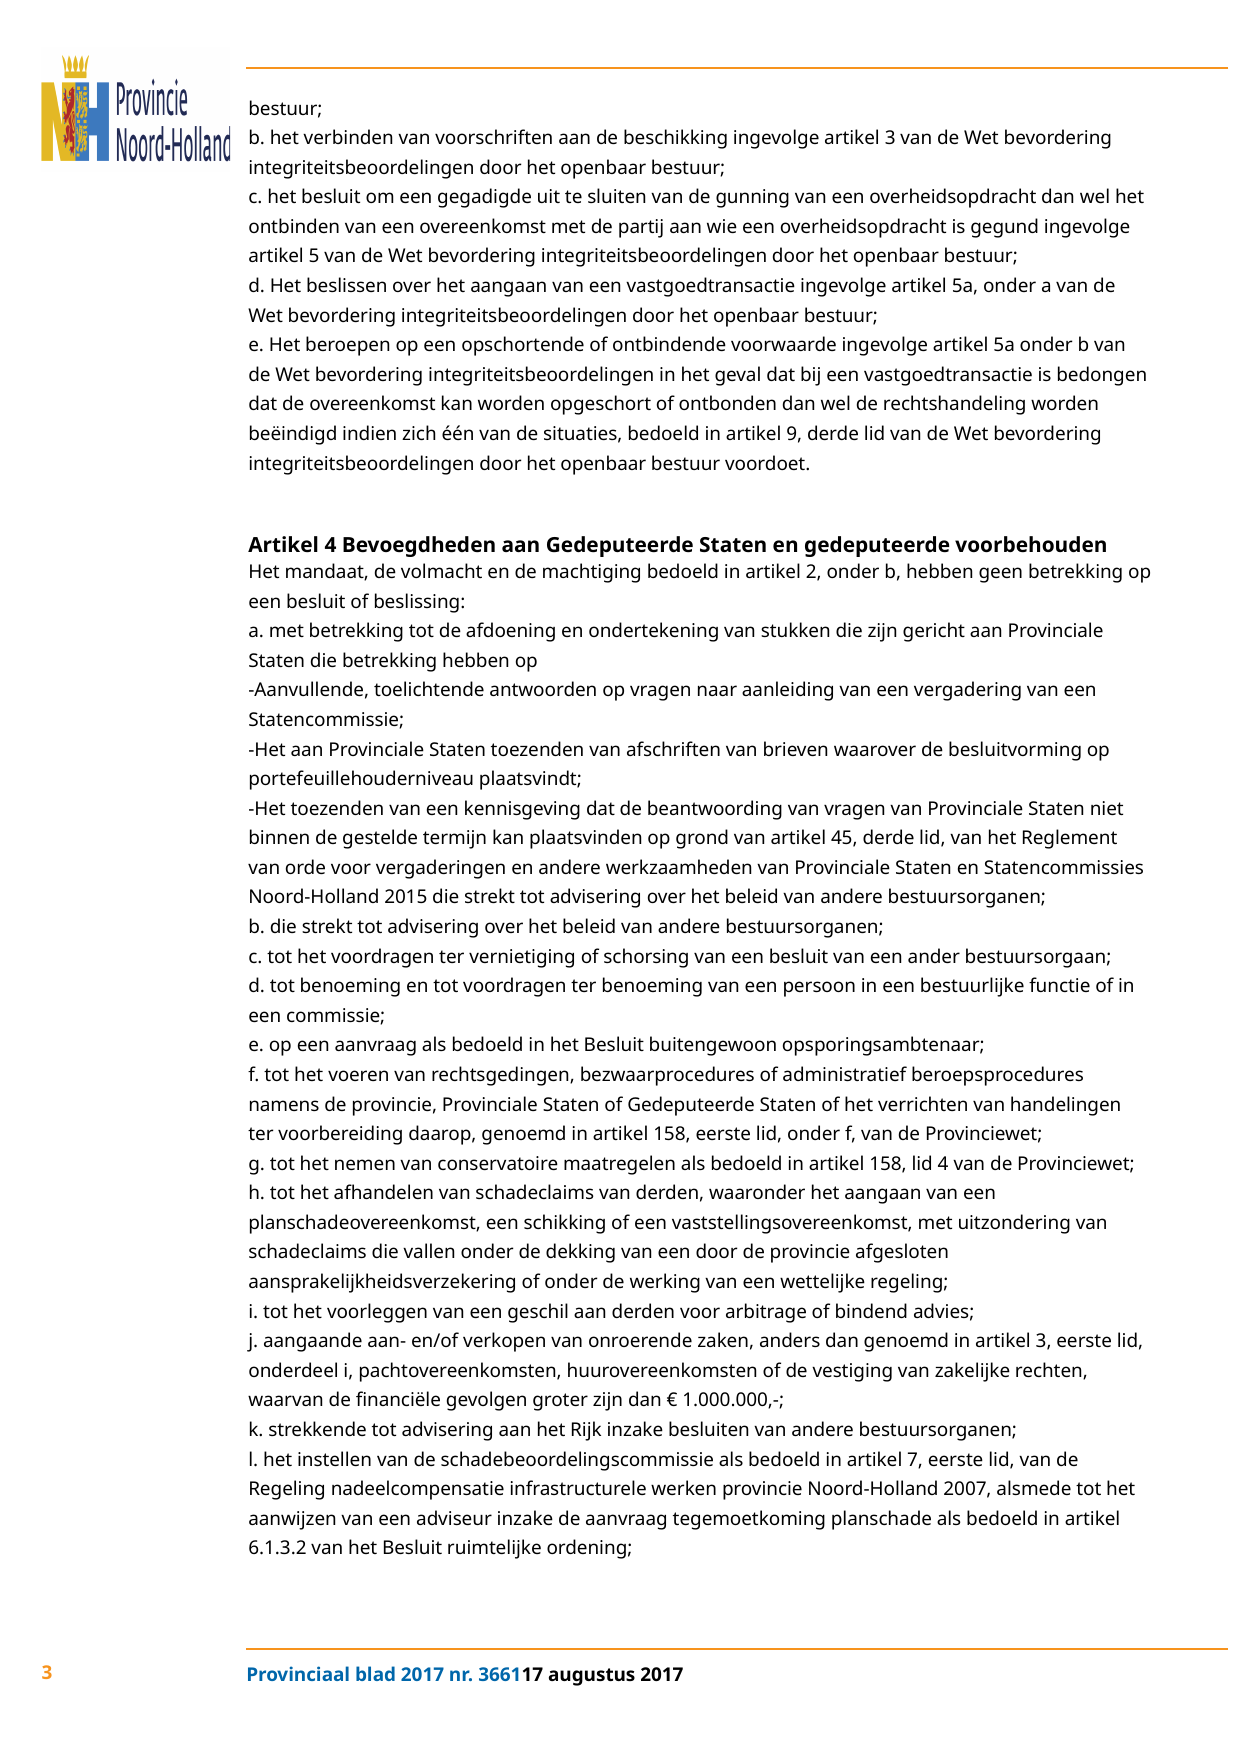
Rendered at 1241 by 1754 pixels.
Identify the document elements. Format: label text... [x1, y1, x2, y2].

text c. tot het voordragen ter vernietiging of schorsing van een besluit van een ander bestuursorgaan; [248, 943, 1152, 968]
text Artikel 4 Bevoegdheden aan Gedeputeerde Staten en gedeputeerde voorbehouden [248, 530, 1152, 558]
text e. op een aanvraag als bedoeld in het Besluit buitengewoon opsporingsambtenaar; [248, 1032, 1152, 1057]
text d. tot benoeming en tot voordragen ter benoeming van een persoon in een bestuurlijke functie of in een commissie; [248, 972, 1152, 1028]
text f. tot het voeren van rechtsgedingen, bezwaarprocedures of administratief beroepsprocedures namens de provincie, Provinciale Staten of Gedeputeerde Staten of het verrichten van handelingen ter voorbereiding daarop, genoemd in artikel 158, eerste lid, onder f, van de Provinciewet; [248, 1061, 1152, 1146]
text k. strekkende tot advisering aan het Rijk inzake besluiten van andere bestuursorganen; [248, 1416, 1152, 1442]
picture [41, 47, 231, 172]
text h. tot het afhandelen van schadeclaims van derden, waaronder het aangaan van een planschadeovereenkomst, een schikking of een vaststellingsovereenkomst, met uitzondering van schadeclaims die vallen onder de dekking van een door de provincie afgesloten aansprakelijkheidsverzekering of onder de werking van een wettelijke regeling; [248, 1179, 1152, 1294]
text c. het besluit om een gegadigde uit te sluiten van de gunning van een overheidsopdracht dan wel het ontbinden van een overeenkomst met de partij aan wie een overheidsopdracht is gegund ingevolge artikel 5 van de Wet bevordering integriteitsbeoordelingen door het openbaar bestuur; [248, 183, 1152, 268]
text g. tot het nemen van conservatoire maatregelen als bedoeld in artikel 158, lid 4 van de Provinciewet; [248, 1150, 1152, 1176]
text b. het verbinden van voorschriften aan de beschikking ingevolge artikel 3 van de Wet bevordering integriteitsbeoordelingen door het openbaar bestuur; [248, 124, 1152, 180]
text a. met betrekking tot de afdoening en ondertekening van stukken die zijn gericht aan Provinciale Staten die betrekking hebben op [248, 617, 1152, 673]
text e. Het beroepen op een opschortende of ontbindende voorwaarde ingevolge artikel 5a onder b van de Wet bevordering integriteitsbeoordelingen in het geval dat bij een vastgoedtransactie is bedongen dat de overeenkomst kan worden opgeschort of ontbonden dan wel de rechtshandeling worden beëindigd indien zich één van de situaties, bedoeld in artikel 9, derde lid van de Wet bevordering integriteitsbeoordelingen door het openbaar bestuur voordoet. [248, 331, 1152, 476]
text l. het instellen van de schadebeoordelingscommissie als bedoeld in artikel 7, eerste lid, van de Regeling nadeelcompensatie infrastructurele werken provincie Noord-Holland 2007, alsmede tot het aanwijzen van een adviseur inzake de aanvraag tegemoetkoming planschade als bedoeld in artikel 6.1.3.2 van het Besluit ruimtelijke ordening; [248, 1446, 1152, 1560]
text -Het toezenden van een kennisgeving dat de beantwoording van vragen van Provinciale Staten niet binnen de gestelde termijn kan plaatsvinden op grond van artikel 45, derde lid, van het Reglement van orde voor vergaderingen en andere werkzaamheden van Provinciale Staten en Statencommissies Noord-Holland 2015 die strekt tot advisering over het beleid van andere bestuursorganen; [248, 795, 1152, 909]
text d. Het beslissen over het aangaan van een vastgoedtransactie ingevolge artikel 5a, onder a van de Wet bevordering integriteitsbeoordelingen door het openbaar bestuur; [248, 272, 1152, 328]
text -Het aan Provinciale Staten toezenden van afschriften van brieven waarover de besluitvorming op portefeuillehouderniveau plaatsvindt; [248, 736, 1152, 791]
text Het mandaat, de volmacht en de machtiging bedoeld in artikel 2, onder b, hebben geen betrekking op een besluit of beslissing: [248, 558, 1152, 613]
text b. die strekt tot advisering over het beleid van andere bestuursorganen; [248, 913, 1152, 939]
text -Aanvullende, toelichtende antwoorden op vragen naar aanleiding van een vergadering van een Statencommissie; [248, 677, 1152, 732]
text bestuur; [248, 95, 1152, 121]
text i. tot het voorleggen van een geschil aan derden voor arbitrage of bindend advies; [248, 1298, 1152, 1323]
text j. aangaande aan- en/of verkopen van onroerende zaken, anders dan genoemd in artikel 3, eerste lid, onderdeel i, pachtovereenkomsten, huurovereenkomsten of de vestiging van zakelijke rechten, waarvan de financiële gevolgen groter zijn dan € 1.000.000,-; [248, 1327, 1152, 1412]
